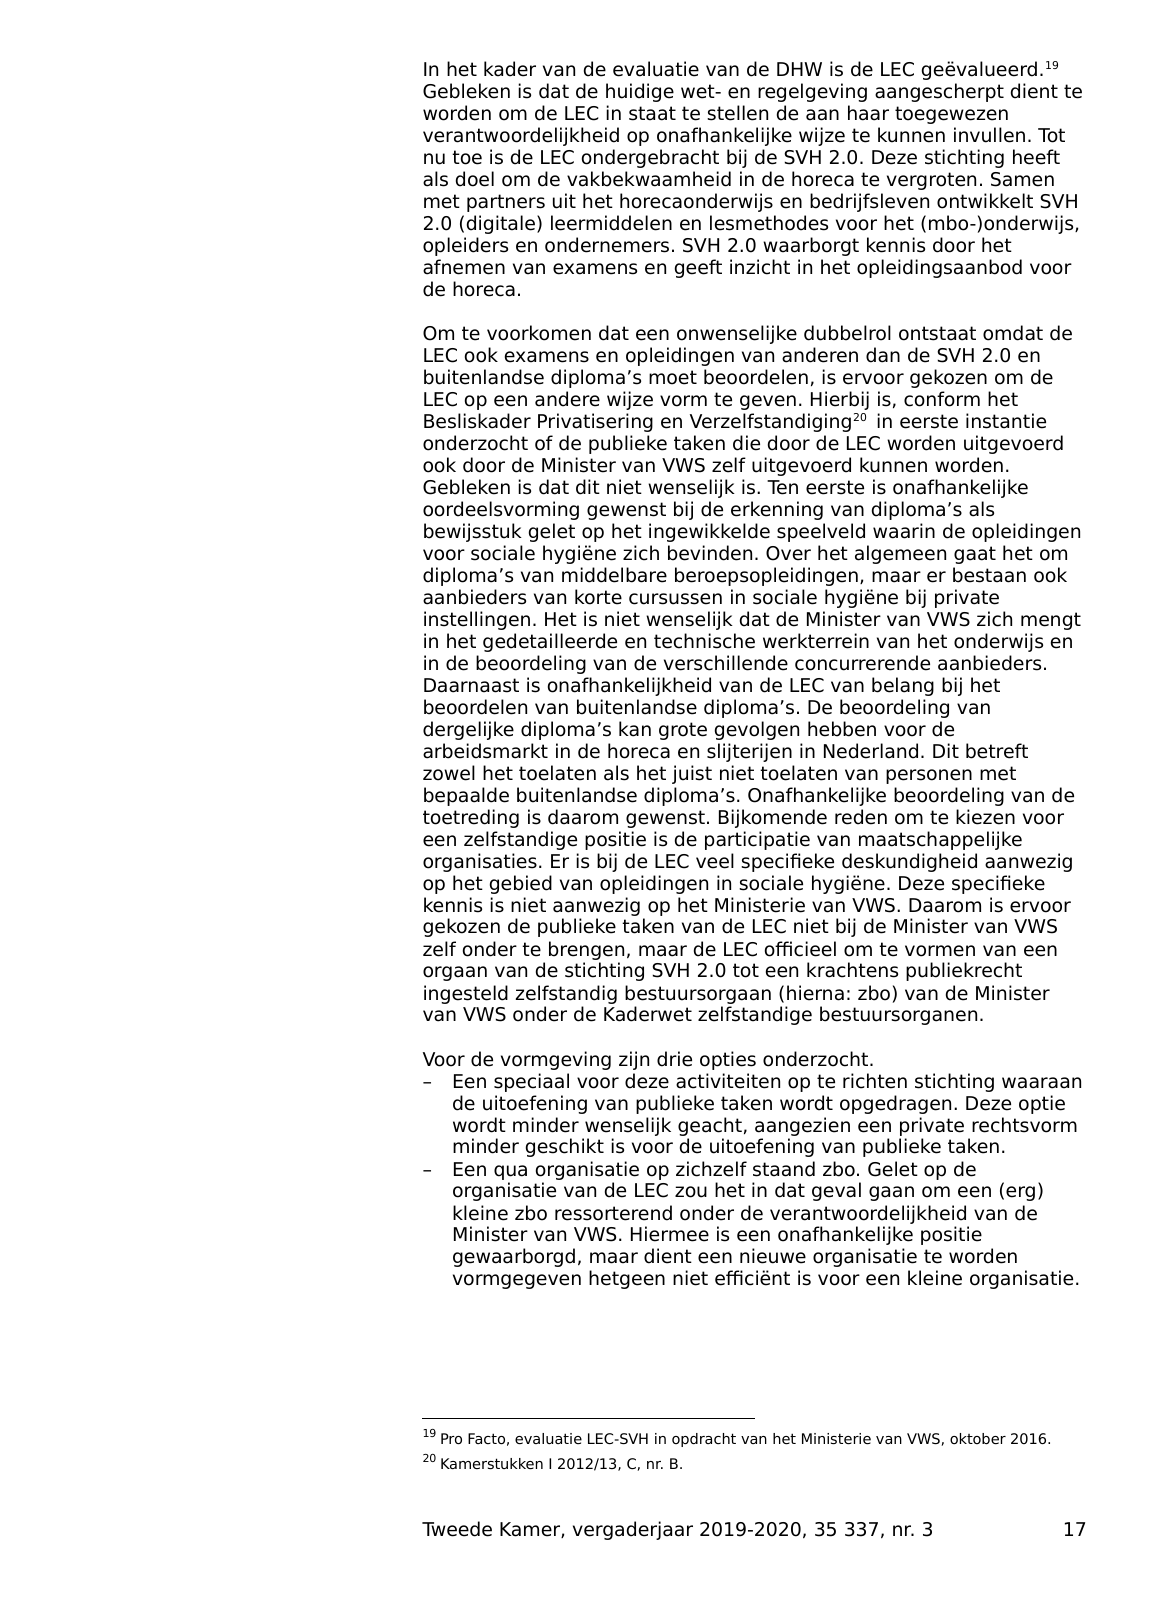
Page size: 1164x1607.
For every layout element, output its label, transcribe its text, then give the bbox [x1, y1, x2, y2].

text Om te voorkomen dat een onwenselijke dubbelrol ontstaat omdat de LEC ook examens en opleidingen van anderen dan de SVH 2.0 en buitenlandse diploma’s moet beoordelen, is ervoor gekozen om de LEC op een andere wijze vorm te geven. Hierbij is, conform het Besliskader Privatisering en Verzelfstandiging in eerste instantie onderzocht of de publieke taken die door de LEC worden uitgevoerd ook door de Minister van VWS zelf uitgevoerd kunnen worden. Gebleken is dat dit niet wenselijk is. Ten eerste is onafhankelijke oordeelsvorming gewenst bij de erkenning van diploma’s als bewijsstuk gelet op het ingewikkelde speelveld waarin de opleidingen voor sociale hygiëne zich bevinden. Over het algemeen gaat het om diploma’s van middelbare beroepsopleidingen, maar er bestaan ook aanbieders van korte cursussen in sociale hygiëne bij private instellingen. Het is niet wenselijk dat de Minister van VWS zich mengt in het gedetailleerde en technische werkterrein van het onderwijs en in de beoordeling van de verschillende concurrerende aanbieders. Daarnaast is onafhankelijkheid van de LEC van belang bij het beoordelen van buitenlandse diploma’s. De beoordeling van dergelijke diploma’s kan grote gevolgen hebben voor de arbeidsmarkt in de horeca en slijterijen in Nederland. Dit betreft zowel het toelaten als het juist niet toelaten van personen met bepaalde buitenlandse diploma’s. Onafhankelijke beoordeling van de toetreding is daarom gewenst. Bijkomende reden om te kiezen voor een zelfstandige positie is de participatie van maatschappelijke organisaties. Er is bij de LEC veel specifieke deskundigheid aanwezig op het gebied van opleidingen in sociale hygiëne. Deze specifieke kennis is niet aanwezig op het Ministerie van VWS. Daarom is ervoor gekozen de publieke taken van de LEC niet bij de Minister van VWS zelf onder te brengen, maar de LEC officieel om te vormen van een orgaan van de stichting SVH 2.0 tot een krachtens publiekrecht ingesteld zelfstandig bestuursorgaan (hierna: zbo) van de Minister van VWS onder de Kaderwet zelfstandige bestuursorganen. [422, 323, 1087, 1026]
text Voor de vormgeving zijn drie opties onderzocht. [422, 1048, 1087, 1071]
text – Een qua organisatie op zichzelf staand zbo. Gelet op de organisatie van de LEC zou het in dat geval gaan om een (erg) kleine zbo ressorterend onder de verantwoordelijkheid van de Minister van VWS. Hiermee is een onafhankelijke positie gewaarborgd, maar dient een nieuwe organisatie te worden vormgegeven hetgeen niet efficiënt is voor een kleine organisatie. [422, 1158, 1087, 1290]
text Pro Facto, evaluatie LEC-SVH in opdracht van het Ministerie van VWS, oktober 2016. [422, 1427, 1087, 1449]
text – Een speciaal voor deze activiteiten op te richten stichting waaraan de uitoefening van publieke taken wordt opgedragen. Deze optie wordt minder wenselijk geacht, aangezien een private rechtsvorm minder geschikt is voor de uitoefening van publieke taken. [422, 1071, 1087, 1158]
text In het kader van de evaluatie van de DHW is de LEC geëvalueerd. Gebleken is dat de huidige wet- en regelgeving aangescherpt dient te worden om de LEC in staat te stellen de aan haar toegewezen verantwoordelijkheid op onafhankelijke wijze te kunnen invullen. Tot nu toe is de LEC ondergebracht bij de SVH 2.0. Deze stichting heeft als doel om de vakbekwaamheid in de horeca te vergroten. Samen met partners uit het horecaonderwijs en bedrijfsleven ontwikkelt SVH 2.0 (digitale) leermiddelen en lesmethodes voor het (mbo-)onderwijs, opleiders en ondernemers. SVH 2.0 waarborgt kennis door het afnemen van examens en geeft inzicht in het opleidingsaanbod voor de horeca. [422, 59, 1087, 301]
text Kamerstukken I 2012/13, C, nr. B. [422, 1452, 1087, 1474]
